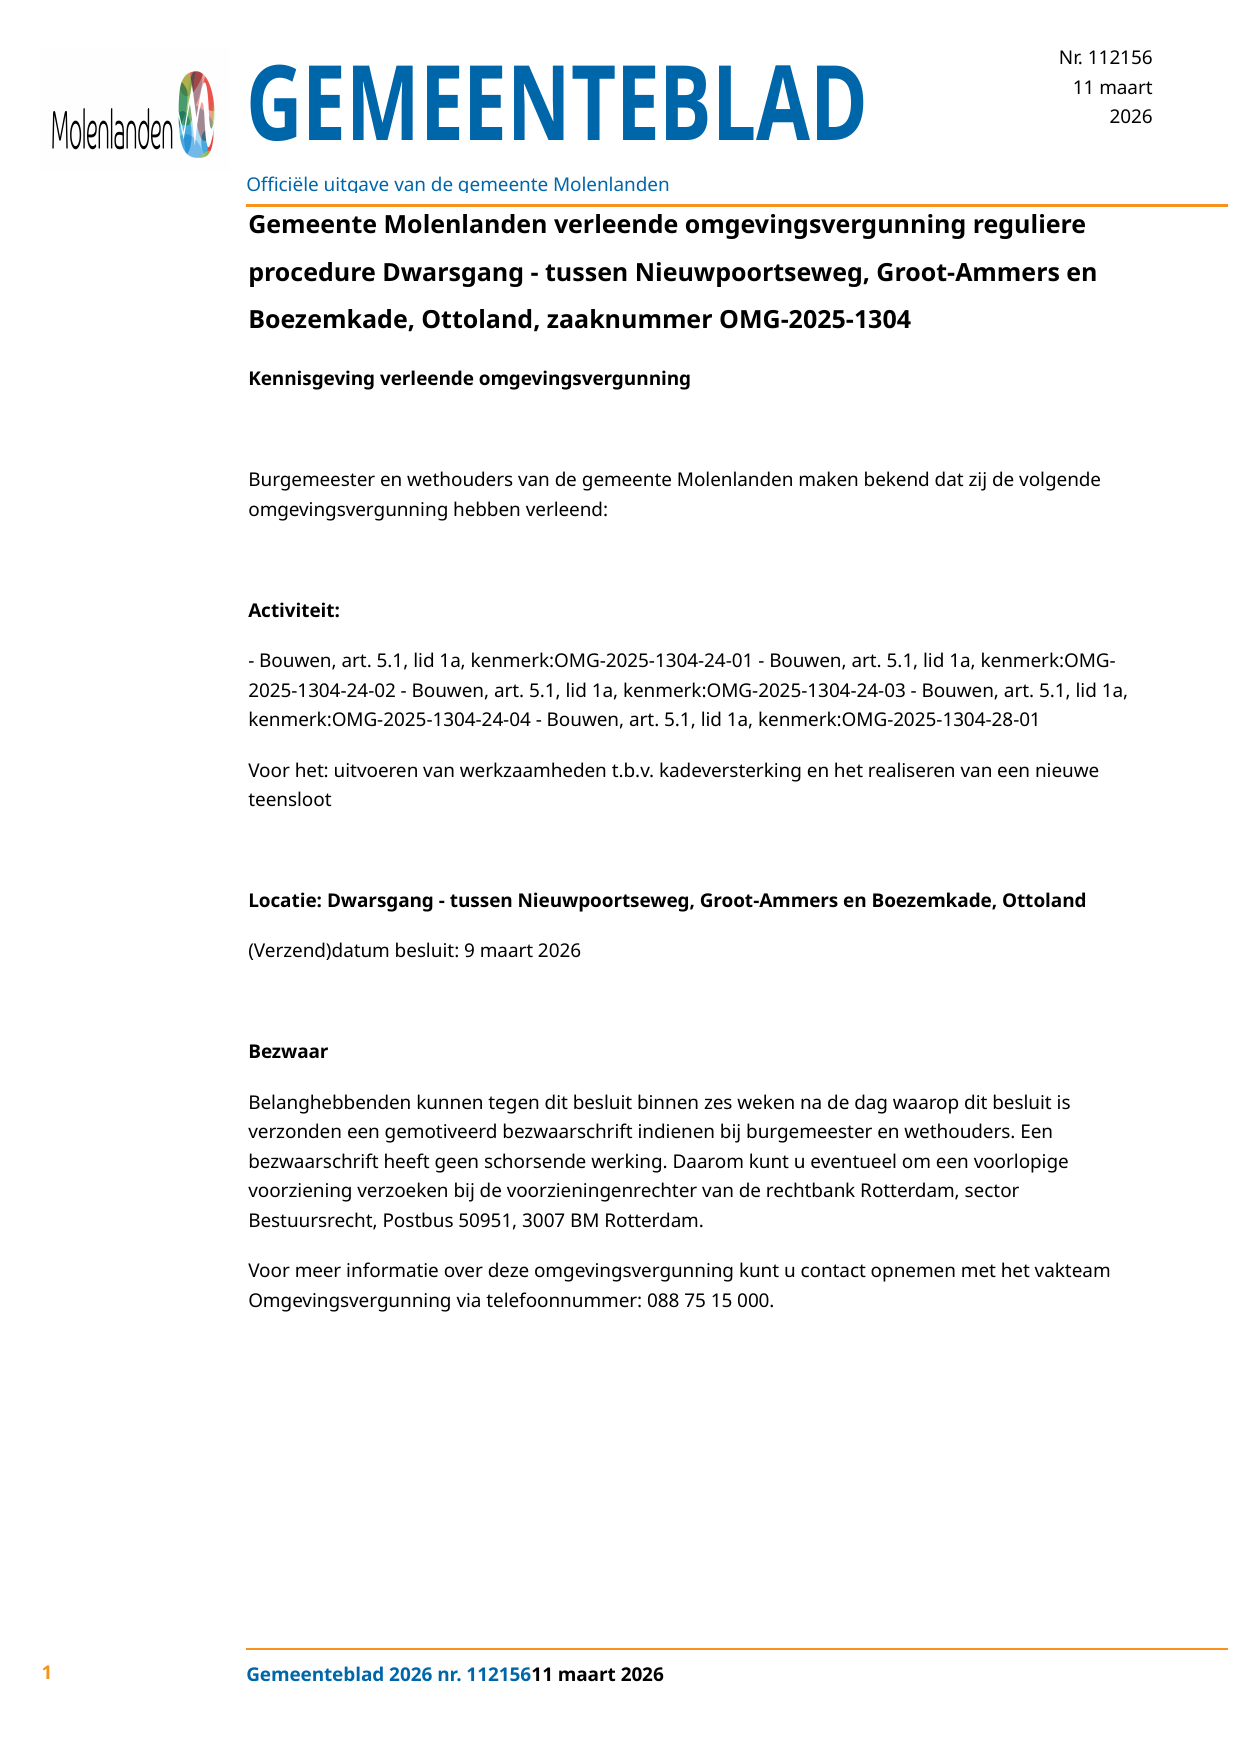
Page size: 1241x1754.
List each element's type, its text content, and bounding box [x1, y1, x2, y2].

text Kennisgeving verleende omgevingsvergunning [248, 366, 1152, 391]
text - Bouwen, art. 5.1, lid 1a, kenmerk:OMG-2025-1304-24-01 - Bouwen, art. 5.1, lid 1a, kenmerk:OMG-2025-1304-24-02 - Bouwen, art. 5.1, lid 1a, kenmerk:OMG-2025-1304-24-03 - Bouwen, art. 5.1, lid 1a, kenmerk:OMG-2025-1304-24-04 - Bouwen, art. 5.1, lid 1a, kenmerk:OMG-2025-1304-28-01 [248, 647, 1152, 732]
text Burgemeester en wethouders van de gemeente Molenlanden maken bekend dat zij de volgende omgevingsvergunning hebben verleend: [248, 466, 1152, 522]
text Voor meer informatie over deze omgevingsvergunning kunt u contact opnemen met het vakteam Omgevingsvergunning via telefoonnummer: 088 75 15 000. [248, 1258, 1152, 1313]
text Activiteit: [248, 597, 1152, 622]
text (Verzend)datum besluit: 9 maart 2026 [248, 938, 1152, 963]
text Belanghebbenden kunnen tegen dit besluit binnen zes weken na de dag waarop dit besluit is verzonden een gemotiveerd bezwaarschrift indienen bij burgemeester en wethouders. Een bezwaarschrift heeft geen schorsende werking. Daarom kunt u eventueel om een voorlopige voorziening verzoeken bij de voorzieningenrechter van de rechtbank Rotterdam, sector Bestuursrecht, Postbus 50951, 3007 BM Rotterdam. [248, 1089, 1152, 1233]
picture [41, 47, 231, 172]
text Voor het: uitvoeren van werkzaamheden t.b.v. kadeversterking en het realiseren van een nieuwe teensloot [248, 757, 1152, 812]
text Bezwaar [248, 1038, 1152, 1064]
text Gemeente Molenlanden verleende omgevingsvergunning reguliere procedure Dwarsgang - tussen Nieuwpoortseweg, Groot-Ammers en Boezemkade, Ottoland, zaaknummer OMG-2025-1304 [248, 207, 1152, 336]
text Locatie: Dwarsgang - tussen Nieuwpoortseweg, Groot-Ammers en Boezemkade, Ottoland [248, 887, 1152, 913]
